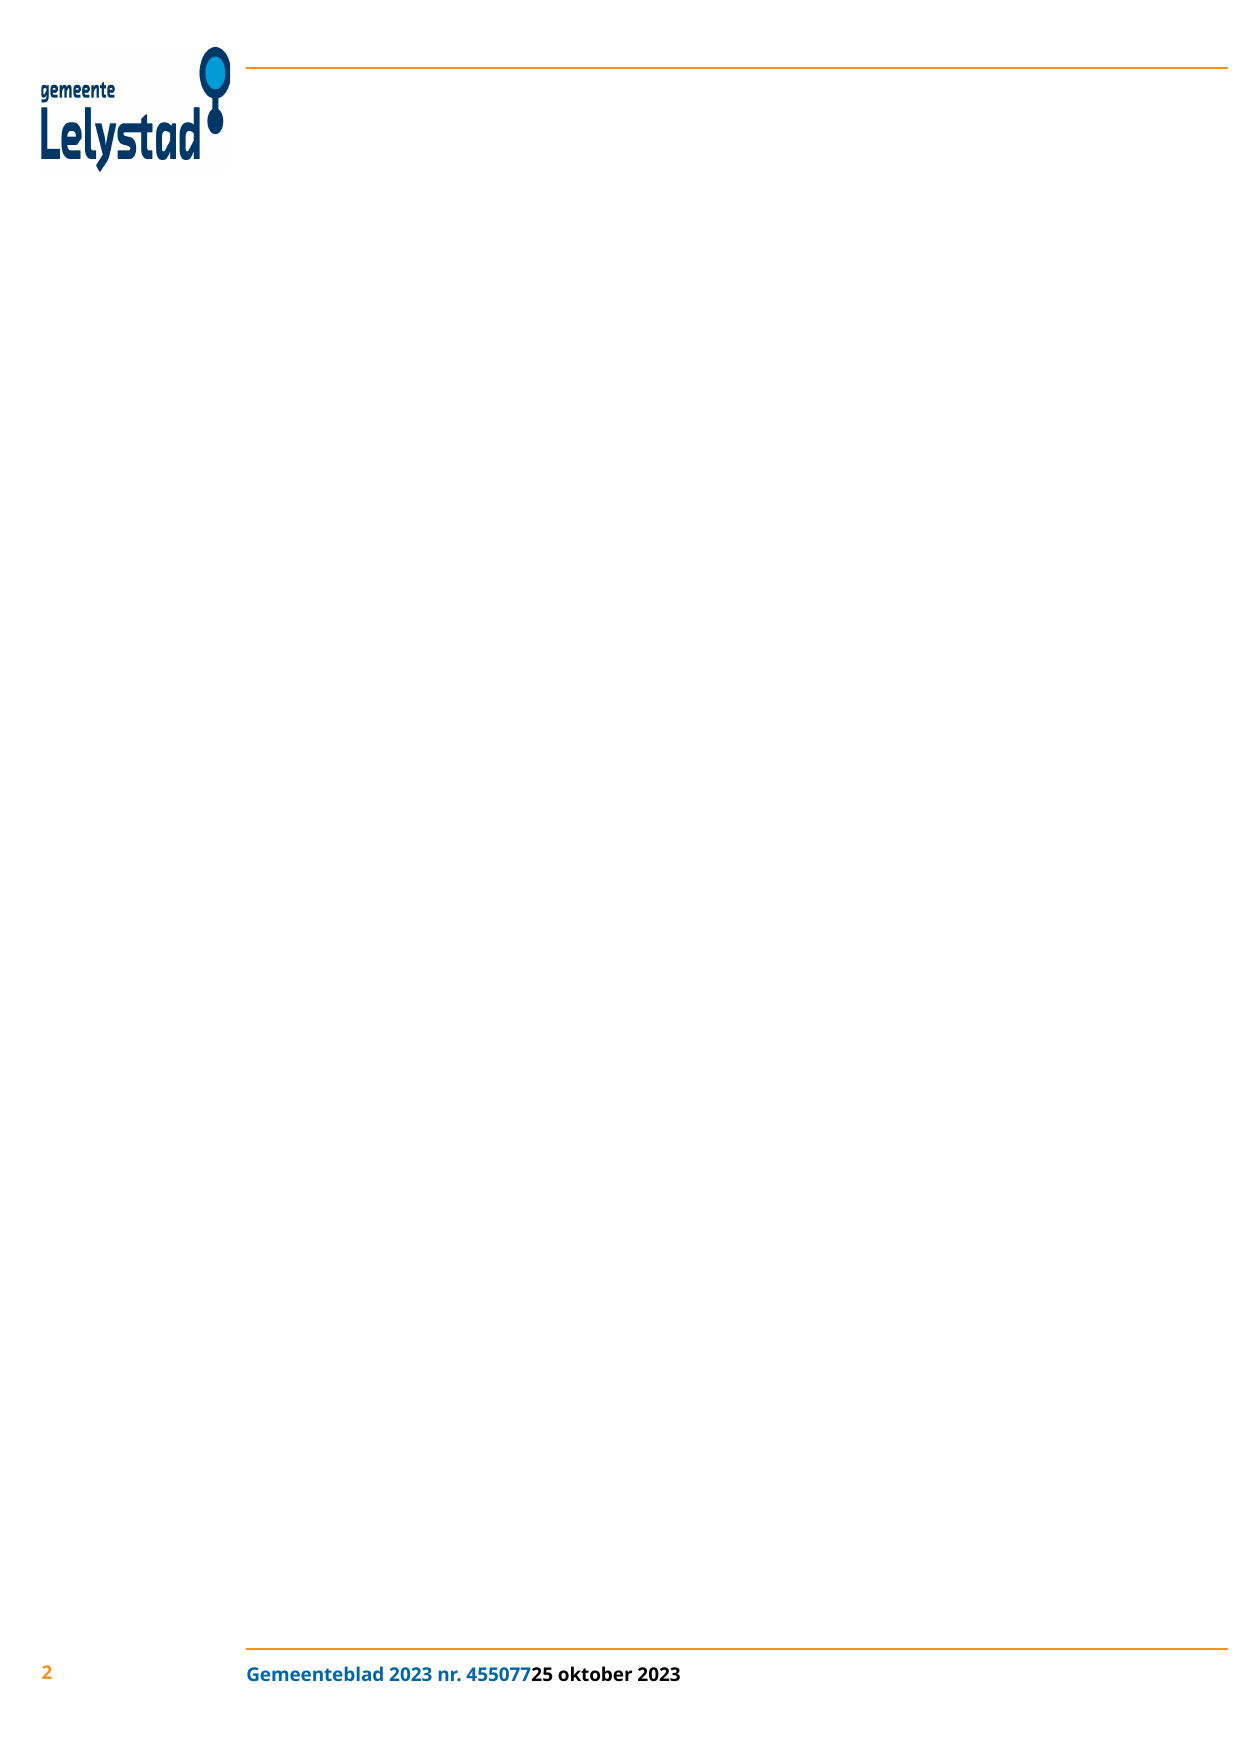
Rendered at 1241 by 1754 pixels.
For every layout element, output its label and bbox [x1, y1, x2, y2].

picture [41, 47, 231, 172]
